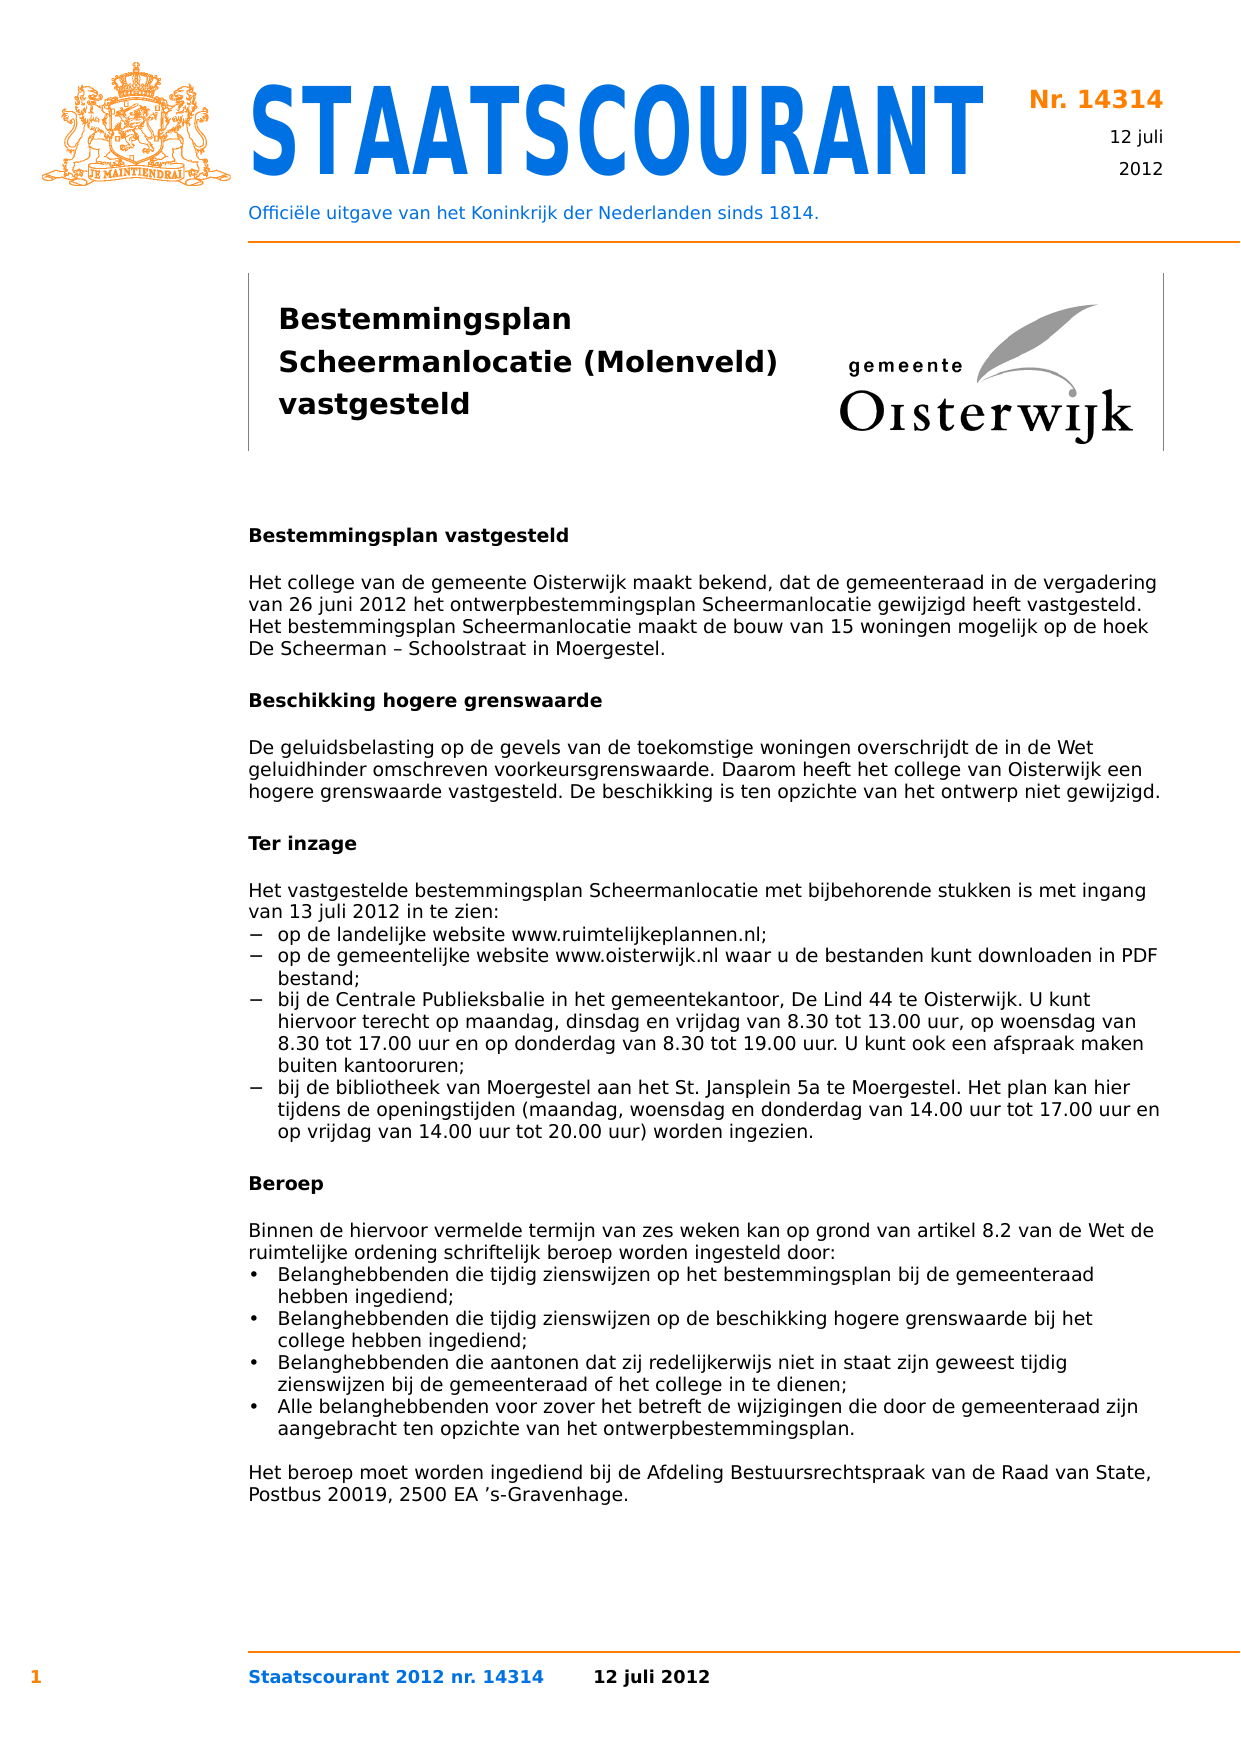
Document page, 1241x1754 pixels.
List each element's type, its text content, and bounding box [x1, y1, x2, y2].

table_header [25, 62, 248, 241]
table_cell Officiële uitgave van het Koninkrijk der Nederlanden sinds 1814. [248, 203, 1240, 241]
text − op de landelijke website www.ruimtelijkeplannen.nl; [248, 923, 1163, 945]
text • Belanghebbenden die tijdig zienswijzen op de beschikking hogere grenswaarde bij het college hebben ingediend; [248, 1308, 1163, 1352]
table_header Nr. 14314 [998, 62, 1240, 121]
picture [41, 62, 231, 186]
text Het vastgestelde bestemmingsplan Scheermanlocatie met bijbehorende stukken is met ingang van 13 juli 2012 in te zien: [248, 879, 1163, 923]
table_header STAATSCOURANT [248, 62, 998, 203]
table_cell 2012 [998, 153, 1240, 203]
text − bij de bibliotheek van Moergestel aan het St. Jansplein 5a te Moergestel. Het plan kan hier tijdens de openingstijden (maandag, woensdag en donderdag van 14.00 uur tot 17.00 uur en op vrijdag van 14.00 uur tot 20.00 uur) worden ingezien. [248, 1077, 1163, 1143]
text − op de gemeentelijke website www.oisterwijk.nl waar u de bestanden kunt downloaden in PDF bestand; [248, 945, 1163, 989]
text • Belanghebbenden die tijdig zienswijzen op het bestemmingsplan bij de gemeenteraad hebben ingediend; [248, 1264, 1163, 1308]
subtitle Bestemmingsplan Scheermanlocatie (Molenveld) vastgesteld [249, 273, 1163, 451]
picture [838, 302, 1134, 445]
subtitle Bestemmingsplan vastgesteld [248, 525, 1163, 547]
table_cell 12 juli [998, 121, 1240, 153]
subtitle Beroep [248, 1173, 1163, 1195]
subtitle Beschikking hogere grenswaarde [248, 689, 1163, 712]
subtitle Ter inzage [248, 832, 1163, 854]
text • Belanghebbenden die aantonen dat zij redelijkerwijs niet in staat zijn geweest tijdig zienswijzen bij de gemeenteraad of het college in te dienen; [248, 1352, 1163, 1396]
text • Alle belanghebbenden voor zover het betreft de wijzigingen die door de gemeenteraad zijn aangebracht ten opzichte van het ontwerpbestemmingsplan. [248, 1396, 1163, 1440]
text Het beroep moet worden ingediend bij de Afdeling Bestuursrechtspraak van de Raad van State, Postbus 20019, 2500 EA ’s-Gravenhage. [248, 1462, 1163, 1506]
text De geluidsbelasting op de gevels van de toekomstige woningen overschrijdt de in de Wet geluidhinder omschreven voorkeursgrenswaarde. Daarom heeft het college van Oisterwijk een hogere grenswaarde vastgesteld. De beschikking is ten opzichte van het ontwerp niet gewijzigd. [248, 737, 1163, 802]
text Het college van de gemeente Oisterwijk maakt bekend, dat de gemeenteraad in de vergadering van 26 juni 2012 het ontwerpbestemmingsplan Scheermanlocatie gewijzigd heeft vastgesteld. Het bestemmingsplan Scheermanlocatie maakt de bouw van 15 woningen mogelijk op de hoek De Scheerman – Schoolstraat in Moergestel. [248, 572, 1163, 659]
text Binnen de hiervoor vermelde termijn van zes weken kan op grond van artikel 8.2 van de Wet de ruimtelijke ordening schriftelijk beroep worden ingesteld door: [248, 1220, 1163, 1264]
text − bij de Centrale Publieksbalie in het gemeentekantoor, De Lind 44 te Oisterwijk. U kunt hiervoor terecht op maandag, dinsdag en vrijdag van 8.30 tot 13.00 uur, op woensdag van 8.30 tot 17.00 uur en op donderdag van 8.30 tot 19.00 uur. U kunt ook een afspraak maken buiten kantooruren; [248, 989, 1163, 1077]
